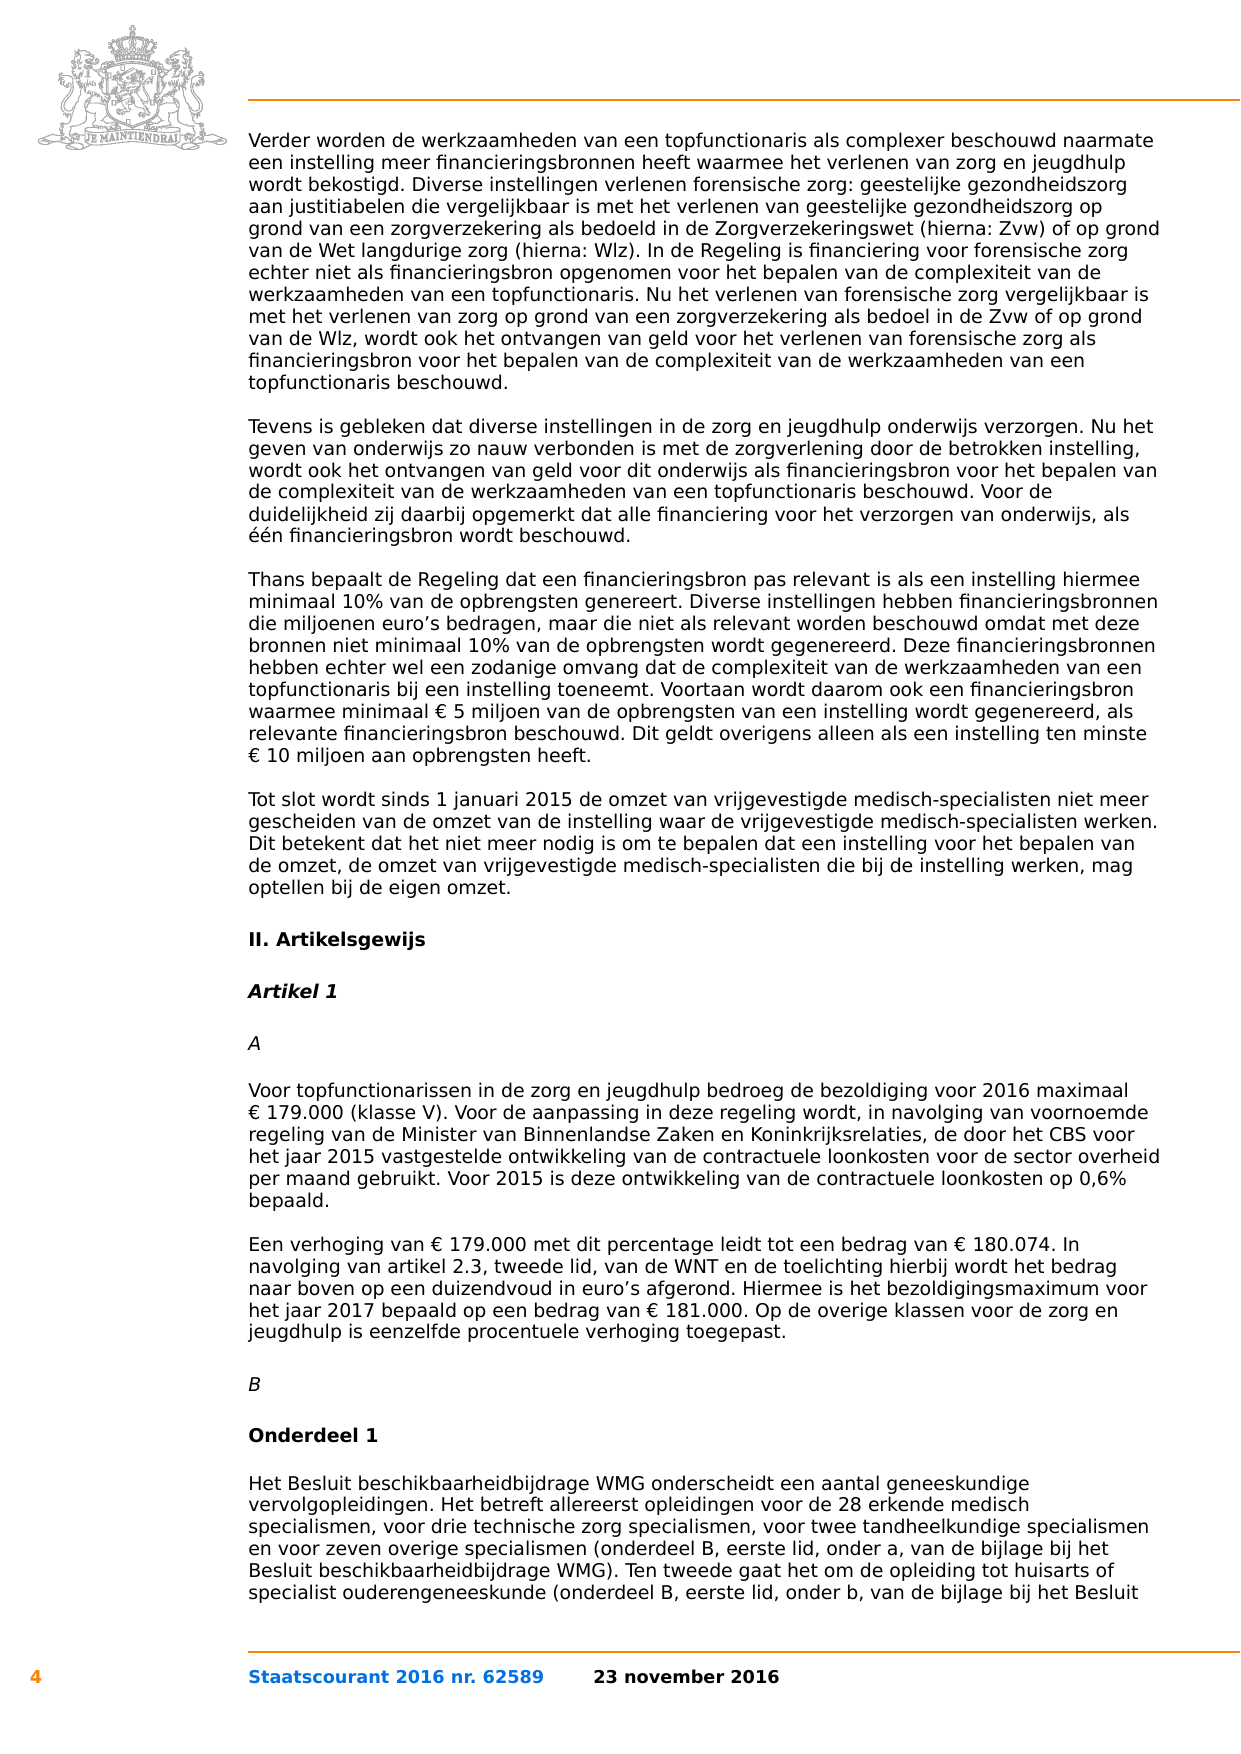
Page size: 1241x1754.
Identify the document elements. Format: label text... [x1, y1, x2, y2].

subtitle Artikel 1 [248, 981, 1163, 1003]
subtitle II. Artikelsgewijs [248, 929, 1163, 951]
text Verder worden de werkzaamheden van een topfunctionaris als complexer beschouwd naarmate een instelling meer financieringsbronnen heeft waarmee het verlenen van zorg en jeugdhulp wordt bekostigd. Diverse instellingen verlenen forensische zorg: geestelijke gezondheidszorg aan justitiabelen die vergelijkbaar is met het verlenen van geestelijke gezondheidszorg op grond van een zorgverzekering als bedoeld in de Zorgverzekeringswet (hierna: Zvw) of op grond van de Wet langdurige zorg (hierna: Wlz). In de Regeling is financiering voor forensische zorg echter niet als financieringsbron opgenomen voor het bepalen van de complexiteit van de werkzaamheden van een topfunctionaris. Nu het verlenen van forensische zorg vergelijkbaar is met het verlenen van zorg op grond van een zorgverzekering als bedoel in de Zvw of op grond van de Wlz, wordt ook het ontvangen van geld voor het verlenen van forensische zorg als financieringsbron voor het bepalen van de complexiteit van de werkzaamheden van een topfunctionaris beschouwd. [248, 130, 1163, 394]
subtitle A [248, 1033, 1163, 1055]
picture [38, 25, 227, 150]
text Tevens is gebleken dat diverse instellingen in de zorg en jeugdhulp onderwijs verzorgen. Nu het geven van onderwijs zo nauw verbonden is met de zorgverlening door de betrokken instelling, wordt ook het ontvangen van geld voor dit onderwijs als financieringsbron voor het bepalen van de complexiteit van de werkzaamheden van een topfunctionaris beschouwd. Voor de duidelijkheid zij daarbij opgemerkt dat alle financiering voor het verzorgen van onderwijs, als één financieringsbron wordt beschouwd. [248, 416, 1163, 547]
text Thans bepaalt de Regeling dat een financieringsbron pas relevant is als een instelling hiermee minimaal 10% van de opbrengsten genereert. Diverse instellingen hebben financieringsbronnen die miljoenen euro’s bedragen, maar die niet als relevant worden beschouwd omdat met deze bronnen niet minimaal 10% van de opbrengsten wordt gegenereerd. Deze financieringsbronnen hebben echter wel een zodanige omvang dat de complexiteit van de werkzaamheden van een topfunctionaris bij een instelling toeneemt. Voortaan wordt daarom ook een financieringsbron waarmee minimaal € 5 miljoen van de opbrengsten van een instelling wordt gegenereerd, als relevante financieringsbron beschouwd. Dit geldt overigens alleen als een instelling ten minste € 10 miljoen aan opbrengsten heeft. [248, 569, 1163, 767]
text Tot slot wordt sinds 1 januari 2015 de omzet van vrijgevestigde medisch-specialisten niet meer gescheiden van de omzet van de instelling waar de vrijgevestigde medisch-specialisten werken. Dit betekent dat het niet meer nodig is om te bepalen dat een instelling voor het bepalen van de omzet, de omzet van vrijgevestigde medisch-specialisten die bij de instelling werken, mag optellen bij de eigen omzet. [248, 789, 1163, 899]
text Voor topfunctionarissen in de zorg en jeugdhulp bedroeg de bezoldiging voor 2016 maximaal € 179.000 (klasse V). Voor de aanpassing in deze regeling wordt, in navolging van voornoemde regeling van de Minister van Binnenlandse Zaken en Koninkrijksrelaties, de door het CBS voor het jaar 2015 vastgestelde ontwikkeling van de contractuele loonkosten voor de sector overheid per maand gebruikt. Voor 2015 is deze ontwikkeling van de contractuele loonkosten op 0,6% bepaald. [248, 1080, 1163, 1212]
subtitle Onderdeel 1 [248, 1425, 1163, 1447]
subtitle B [248, 1373, 1163, 1395]
text Een verhoging van € 179.000 met dit percentage leidt tot een bedrag van € 180.074. In navolging van artikel 2.3, tweede lid, van de WNT en de toelichting hierbij wordt het bedrag naar boven op een duizendvoud in euro’s afgerond. Hiermee is het bezoldigingsmaximum voor het jaar 2017 bepaald op een bedrag van € 181.000. Op de overige klassen voor de zorg en jeugdhulp is eenzelfde procentuele verhoging toegepast. [248, 1233, 1163, 1343]
text Het Besluit beschikbaarheidbijdrage WMG onderscheidt een aantal geneeskundige vervolgopleidingen. Het betreft allereerst opleidingen voor de 28 erkende medisch specialismen, voor drie technische zorg specialismen, voor twee tandheelkundige specialismen en voor zeven overige specialismen (onderdeel B, eerste lid, onder a, van de bijlage bij het Besluit beschikbaarheidbijdrage WMG). Ten tweede gaat het om de opleiding tot huisarts of specialist ouderengeneeskunde (onderdeel B, eerste lid, onder b, van de bijlage bij het Besluit [248, 1472, 1163, 1604]
